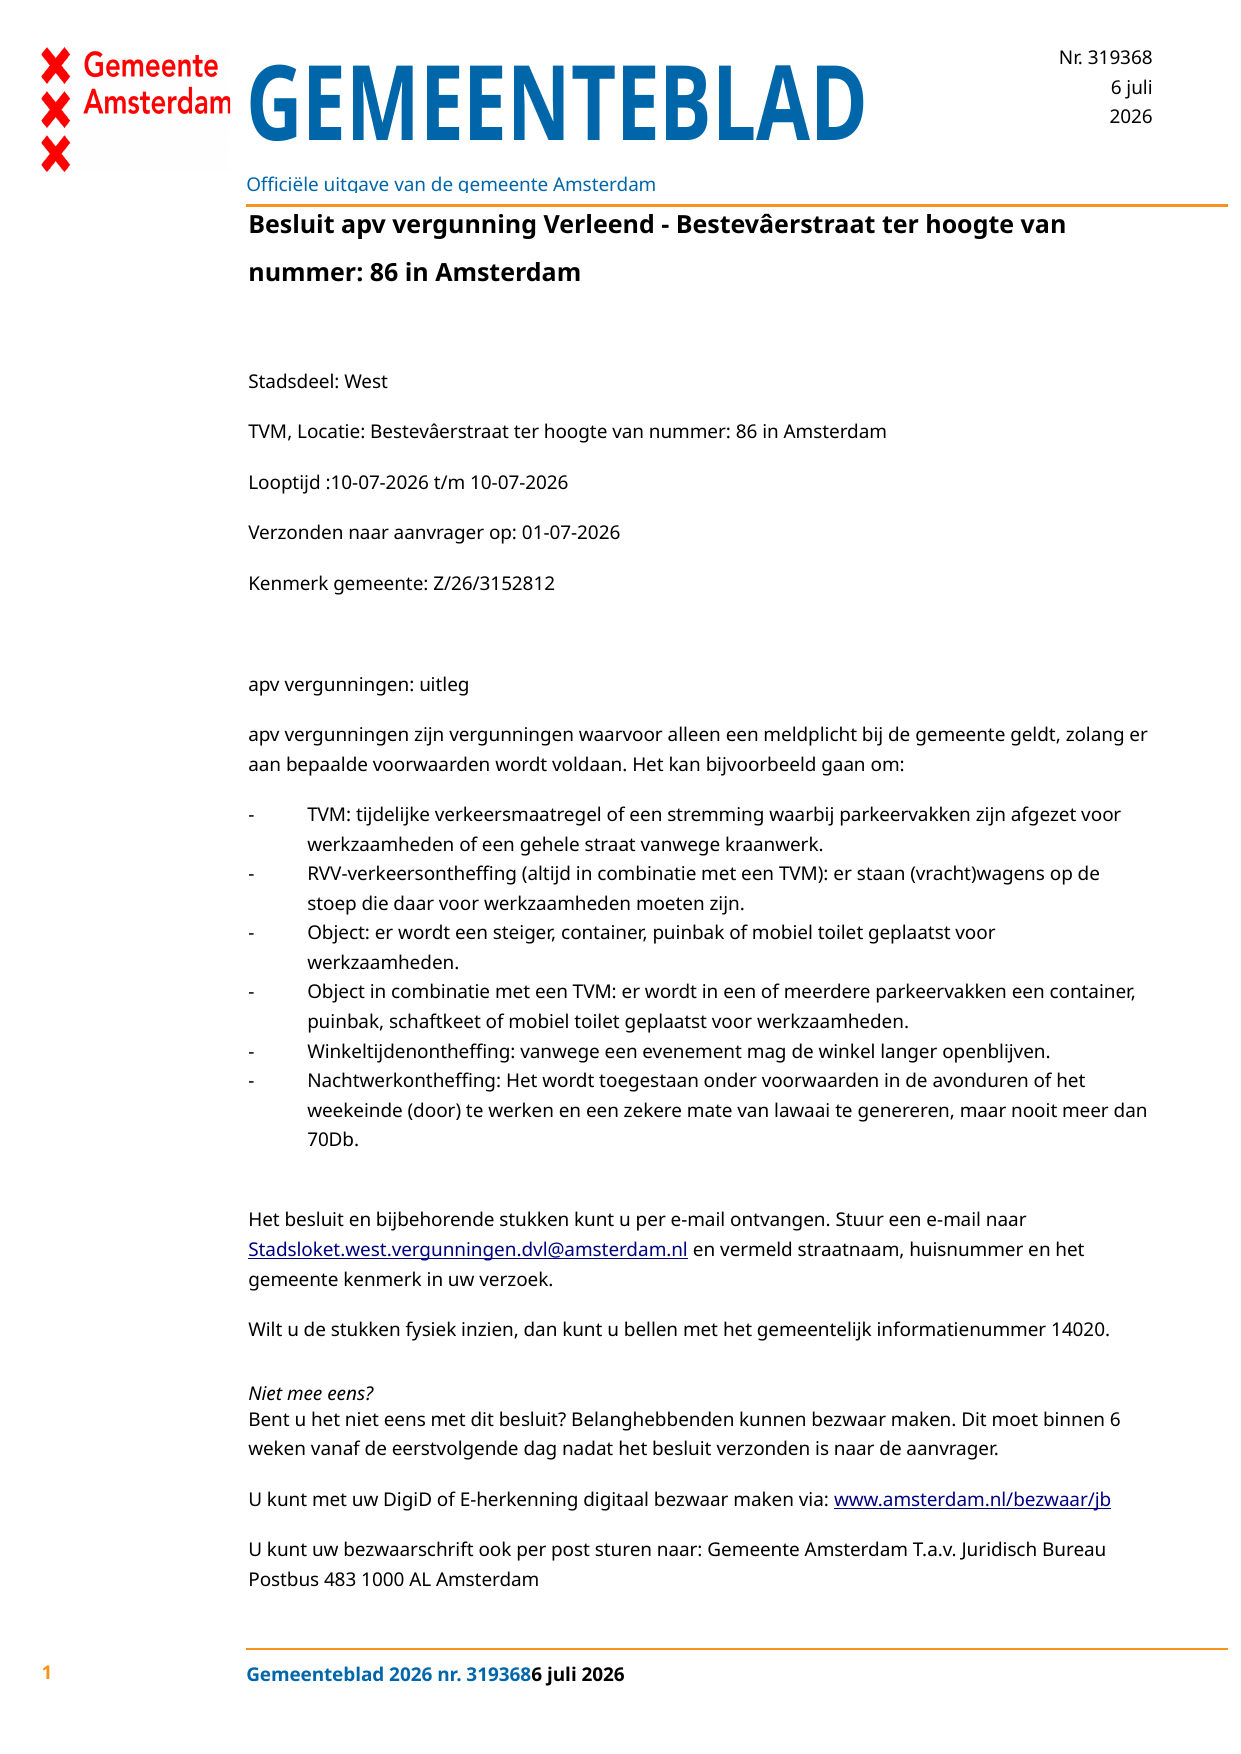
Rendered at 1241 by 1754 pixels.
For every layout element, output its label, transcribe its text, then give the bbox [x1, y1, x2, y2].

text apv vergunningen: uitleg [248, 671, 1152, 697]
list Object in combinatie met een TVM: er wordt in een of meerdere parkeervakken een container, puinbak, schaftkeet of mobiel toilet geplaatst voor werkzaamheden. [248, 979, 1152, 1034]
list TVM: tijdelijke verkeersmaatregel of een stremming waarbij parkeervakken zijn afgezet voor werkzaamheden of een gehele straat vanwege kraanwerk. [248, 801, 1152, 857]
list Winkeltijdenontheffing: vanwege een evenement mag de winkel langer openblijven. [248, 1038, 1152, 1064]
text Stadsdeel: West [248, 368, 1152, 394]
text Niet mee eens? [248, 1380, 1152, 1406]
text apv vergunningen zijn vergunningen waarvoor alleen een meldplicht bij de gemeente geldt, zolang er aan bepaalde voorwaarden wordt voldaan. Het kan bijvoorbeeld gaan om: [248, 721, 1152, 777]
text Kenmerk gemeente: Z/26/3152812 [248, 570, 1152, 596]
text Bent u het niet eens met dit besluit? Belanghebbenden kunnen bezwaar maken. Dit moet binnen 6 weken vanaf de eerstvolgende dag nadat het besluit verzonden is naar de aanvrager. [248, 1406, 1152, 1461]
text Het besluit en bijbehorende stukken kunt u per e-mail ontvangen. Stuur een e-mail naar Stadsloket.west.vergunningen.dvl@amsterdam.nl en vermeld straatnaam, huisnummer en het gemeente kenmerk in uw verzoek. [248, 1207, 1152, 1292]
text TVM, Locatie: Bestevâerstraat ter hoogte van nummer: 86 in Amsterdam [248, 419, 1152, 444]
text Besluit apv vergunning Verleend - Bestevâerstraat ter hoogte van nummer: 86 in Amsterdam [248, 207, 1152, 288]
text U kunt met uw DigiD of E-herkenning digitaal bezwaar maken via: www.amsterdam.nl/bezwaar/jb [248, 1486, 1152, 1512]
list Nachtwerkontheffing: Het wordt toegestaan onder voorwaarden in de avonduren of het weekeinde (door) te werken en een zekere mate van lawaai te genereren, maar nooit meer dan 70Db. [248, 1067, 1152, 1152]
list Object: er wordt een steiger, container, puinbak of mobiel toilet geplaatst voor werkzaamheden. [248, 919, 1152, 975]
text Verzonden naar aanvrager op: 01-07-2026 [248, 519, 1152, 545]
list RVV-verkeersontheffing (altijd in combinatie met een TVM): er staan (vracht)wagens op de stoep die daar voor werkzaamheden moeten zijn. [248, 860, 1152, 916]
text Wilt u de stukken fysiek inzien, dan kunt u bellen met het gemeentelijk informatienummer 14020. [248, 1316, 1152, 1342]
text Looptijd :10-07-2026 t/m 10-07-2026 [248, 469, 1152, 495]
picture [41, 47, 231, 172]
text U kunt uw bezwaarschrift ook per post sturen naar: Gemeente Amsterdam T.a.v. Juridisch Bureau Postbus 483 1000 AL Amsterdam [248, 1536, 1152, 1592]
